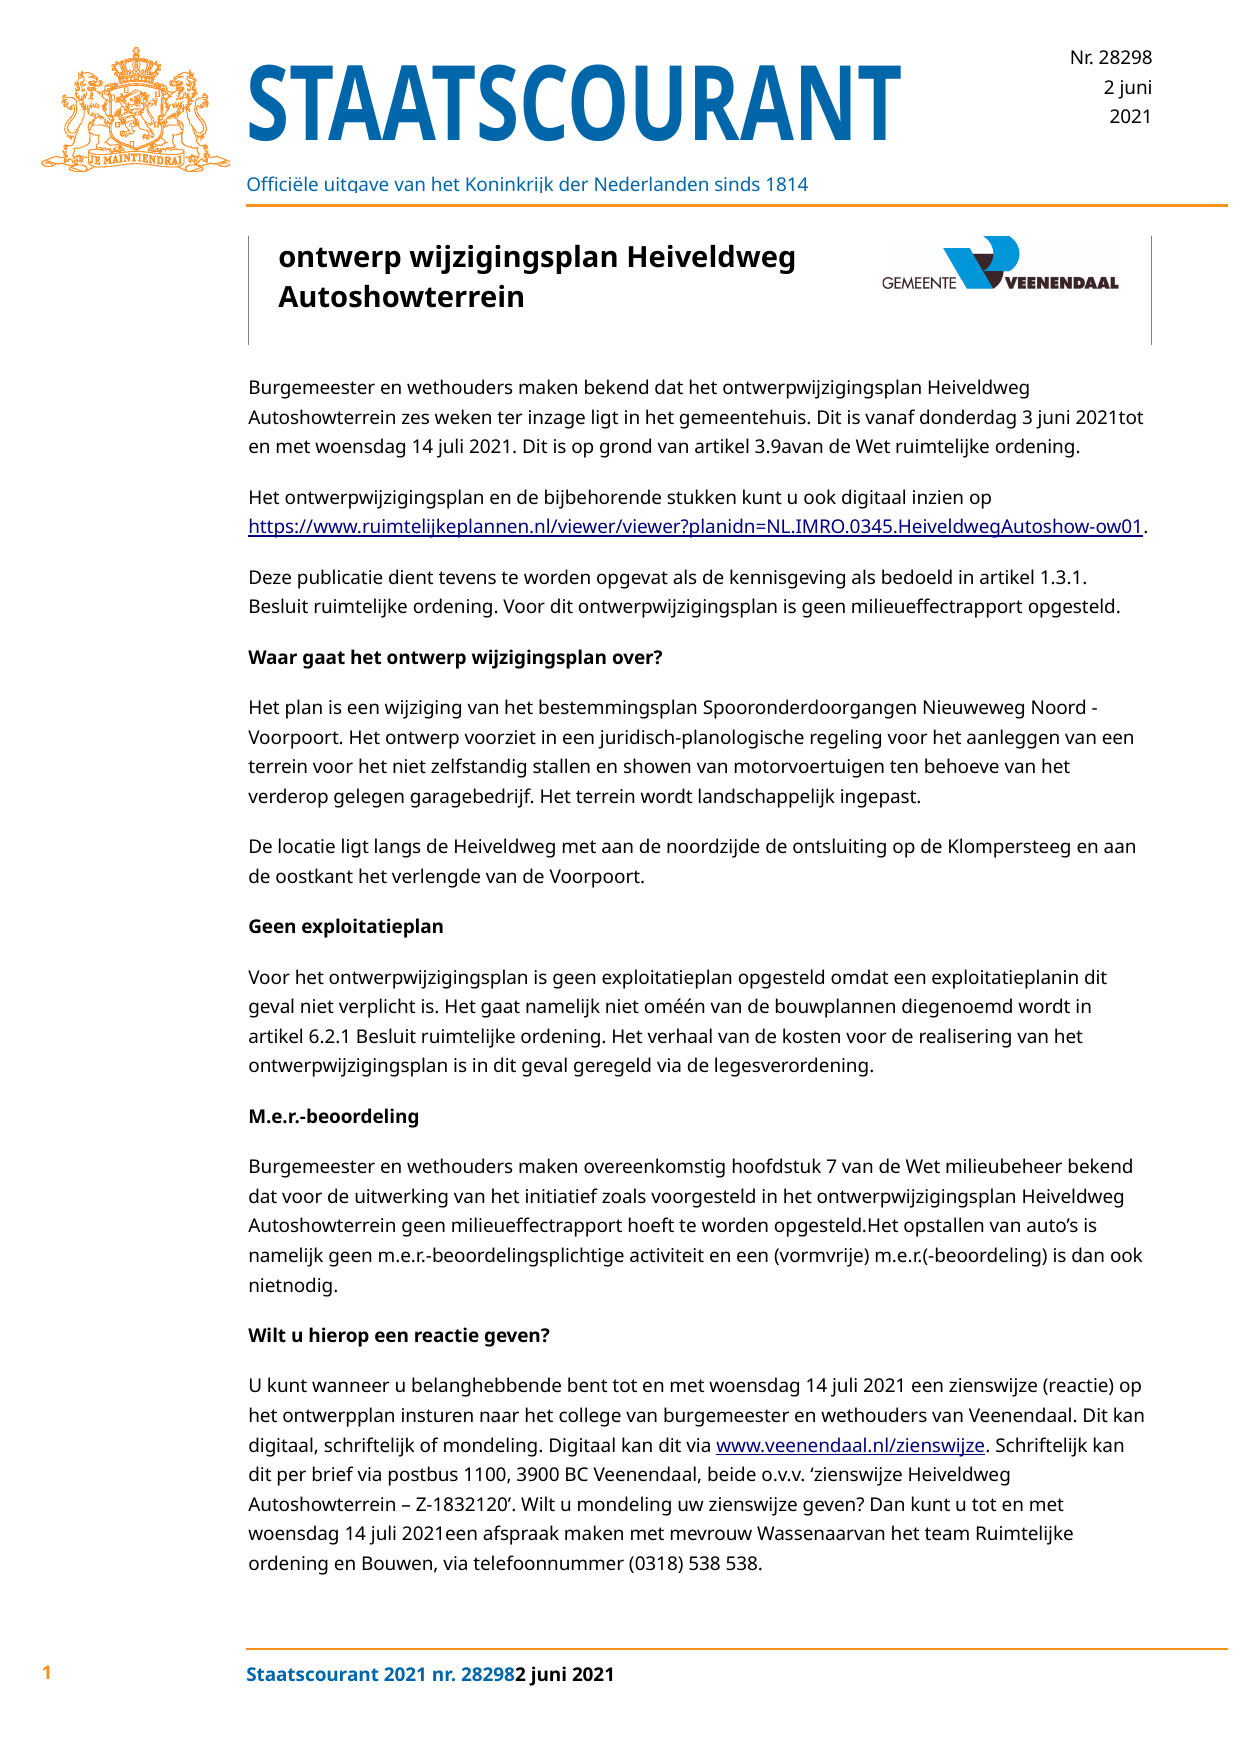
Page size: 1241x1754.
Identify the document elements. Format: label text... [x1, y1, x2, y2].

text Voor het ontwerpwijzigingsplan is geen exploitatieplan opgesteld omdat een exploitatieplanin dit geval niet verplicht is. Het gaat namelijk niet oméén van de bouwplannen diegenoemd wordt in artikel 6.2.1 Besluit ruimtelijke ordening. Het verhaal van de kosten voor de realisering van het ontwerpwijzigingsplan is in dit geval geregeld via de legesverordening. [248, 964, 1152, 1078]
text M.e.r.-beoordeling [248, 1103, 1152, 1129]
text Deze publicatie dient tevens te worden opgevat als de kennisgeving als bedoeld in artikel 1.3.1. Besluit ruimtelijke ordening. Voor dit ontwerpwijzigingsplan is geen milieueffectrapport opgesteld. [248, 564, 1152, 619]
table_header ontwerp wijzigingsplan Heiveldweg Autoshowterrein [249, 236, 850, 345]
table_header [850, 236, 1151, 345]
text U kunt wanneer u belanghebbende bent tot en met woensdag 14 juli 2021 een zienswijze (reactie) op het ontwerpplan insturen naar het college van burgemeester en wethouders van Veenendaal. Dit kan digitaal, schriftelijk of mondeling. Digitaal kan dit via www.veenendaal.nl/zienswijze. Schriftelijk kan dit per brief via postbus 1100, 3900 BC Veenendaal, beide o.v.v. ‘zienswijze Heiveldweg Autoshowterrein – Z-1832120’. Wilt u mondeling uw zienswijze geven? Dan kunt u tot en met woensdag 14 juli 2021een afspraak maken met mevrouw Wassenaarvan het team Ruimtelijke ordening en Bouwen, via telefoonnummer (0318) 538 538. [248, 1373, 1152, 1576]
text De locatie ligt langs de Heiveldweg met aan de noordzijde de ontsluiting op de Klompersteeg en aan de oostkant het verlengde van de Voorpoort. [248, 833, 1152, 889]
picture [882, 236, 993, 289]
picture [985, 236, 1119, 289]
picture [41, 47, 231, 172]
text Waar gaat het ontwerp wijzigingsplan over? [248, 644, 1152, 669]
text Het plan is een wijziging van het bestemmingsplan Spooronderdoorgangen Nieuweweg Noord - Voorpoort. Het ontwerp voorziet in een juridisch-planologische regeling voor het aanleggen van een terrein voor het niet zelfstandig stallen en showen van motorvoertuigen ten behoeve van het verderop gelegen garagebedrijf. Het terrein wordt landschappelijk ingepast. [248, 694, 1152, 809]
text Burgemeester en wethouders maken overeenkomstig hoofdstuk 7 van de Wet milieubeheer bekend dat voor de uitwerking van het initiatief zoals voorgesteld in het ontwerpwijzigingsplan Heiveldweg Autoshowterrein geen milieueffectrapport hoeft te worden opgesteld.Het opstallen van auto’s is namelijk geen m.e.r.-beoordelingsplichtige activiteit en een (vormvrije) m.e.r.(-beoordeling) is dan ook nietnodig. [248, 1153, 1152, 1297]
text Wilt u hierop een reactie geven? [248, 1322, 1152, 1348]
text Het ontwerpwijzigingsplan en de bijbehorende stukken kunt u ook digitaal inzien op https://www.ruimtelijkeplannen.nl/viewer/viewer?planidn=NL.IMRO.0345.HeiveldwegAutoshow-ow01. [248, 484, 1152, 539]
text Geen exploitatieplan [248, 913, 1152, 939]
text Burgemeester en wethouders maken bekend dat het ontwerpwijzigingsplan Heiveldweg Autoshowterrein zes weken ter inzage ligt in het gemeentehuis. Dit is vanaf donderdag 3 juni 2021tot en met woensdag 14 juli 2021. Dit is op grond van artikel 3.9avan de Wet ruimtelijke ordening. [248, 374, 1152, 459]
